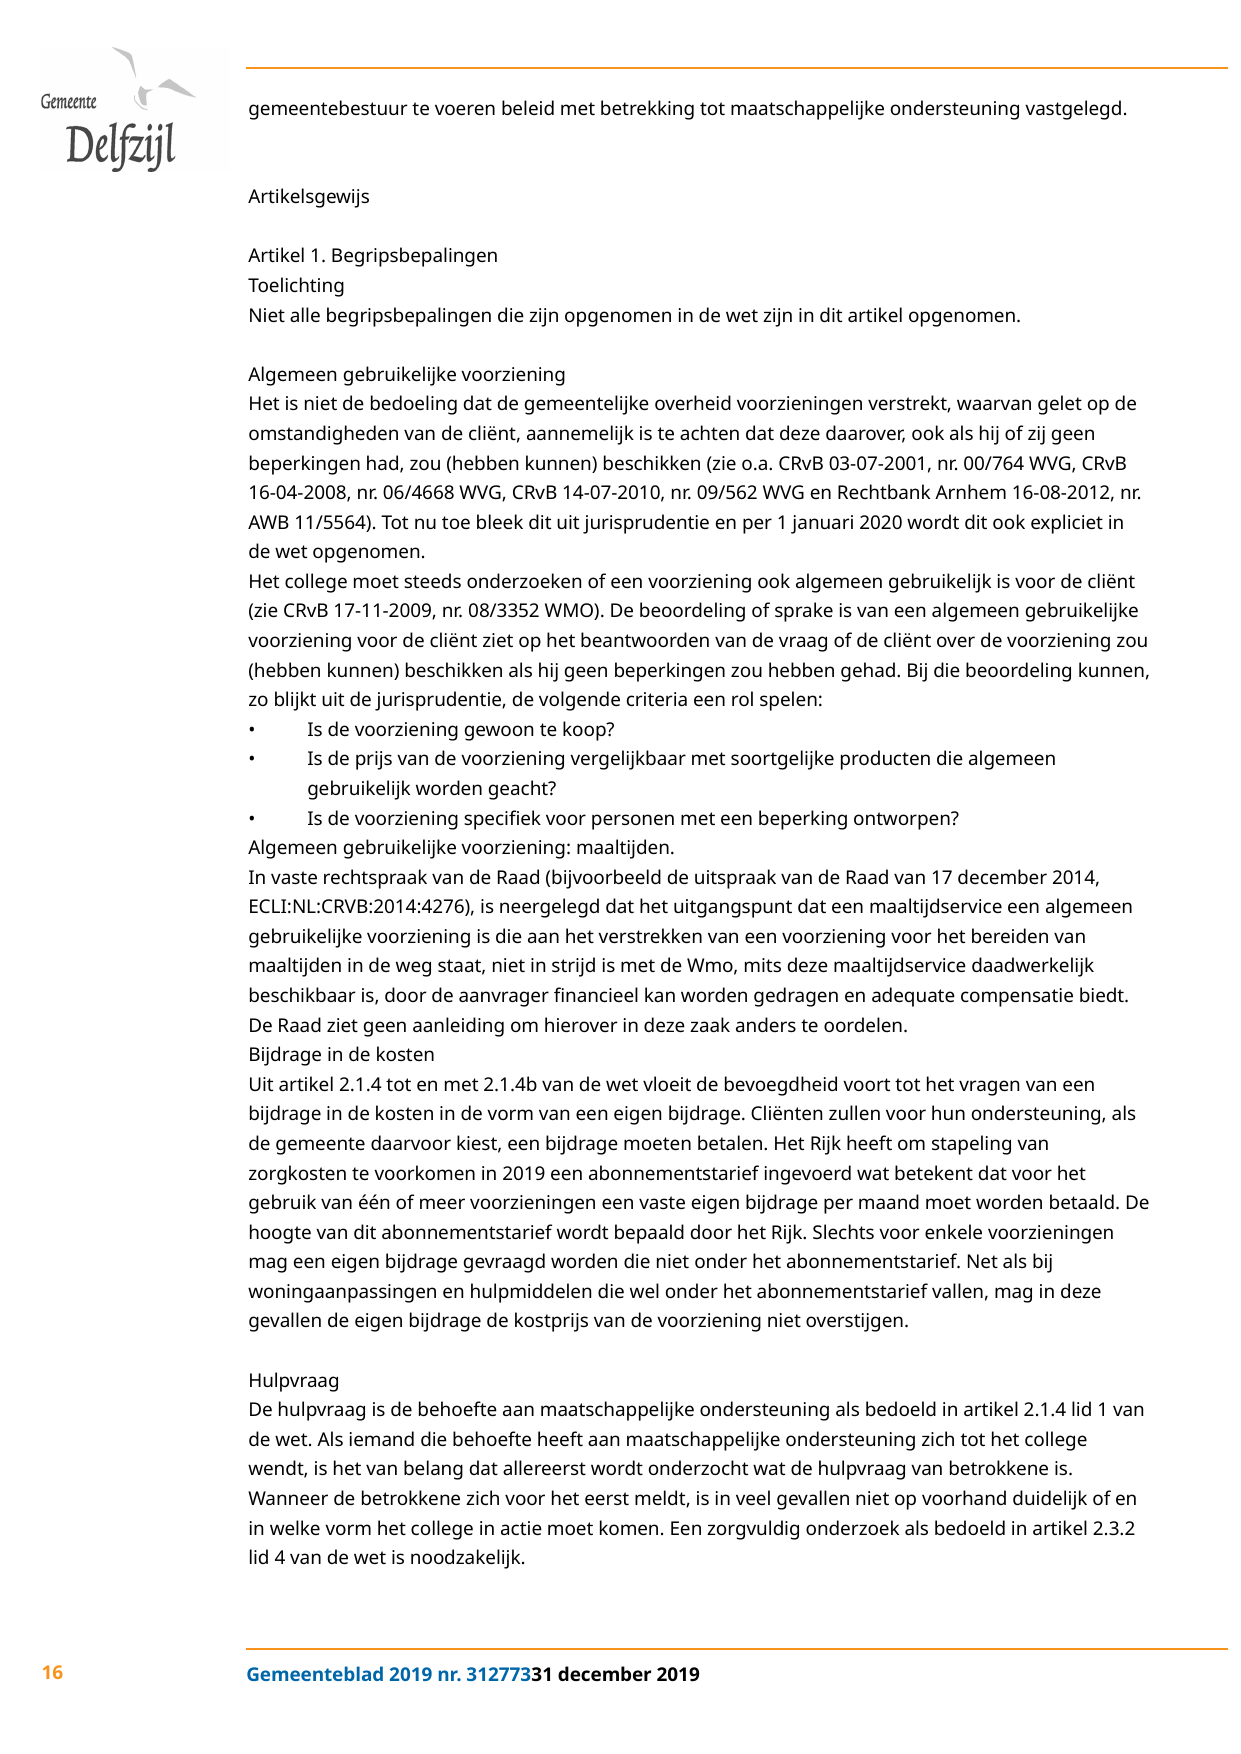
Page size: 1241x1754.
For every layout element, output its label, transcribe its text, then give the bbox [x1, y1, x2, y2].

text Artikelsgewijs [248, 183, 1152, 209]
text Bijdrage in de kosten [248, 1041, 1152, 1067]
text In vaste rechtspraak van de Raad (bijvoorbeeld de uitspraak van de Raad van 17 december 2014, ECLI:NL:CRVB:2014:4276), is neergelegd dat het uitgangspunt dat een maaltijdservice een algemeen gebruikelijke voorziening is die aan het verstrekken van een voorziening voor het bereiden van maaltijden in de weg staat, niet in strijd is met de Wmo, mits deze maaltijdservice daadwerkelijk beschikbaar is, door de aanvrager financieel kan worden gedragen en adequate compensatie biedt. De Raad ziet geen aanleiding om hierover in deze zaak anders te oordelen. [248, 864, 1152, 1038]
text gemeentebestuur te voeren beleid met betrekking tot maatschappelijke ondersteuning vastgelegd. [248, 95, 1152, 121]
text De hulpvraag is de behoefte aan maatschappelijke ondersteuning als bedoeld in artikel 2.1.4 lid 1 van de wet. Als iemand die behoefte heeft aan maatschappelijke ondersteuning zich tot het college wendt, is het van belang dat allereerst wordt onderzocht wat de hulpvraag van betrokkene is. Wanneer de betrokkene zich voor het eerst meldt, is in veel gevallen niet op voorhand duidelijk of en in welke vorm het college in actie moet komen. Een zorgvuldig onderzoek als bedoeld in artikel 2.3.2 lid 4 van de wet is noodzakelijk. [248, 1396, 1152, 1570]
text Algemeen gebruikelijke voorziening [248, 361, 1152, 387]
text Toelichting [248, 272, 1152, 298]
text Niet alle begripsbepalingen die zijn opgenomen in de wet zijn in dit artikel opgenomen. [248, 302, 1152, 328]
text Het college moet steeds onderzoeken of een voorziening ook algemeen gebruikelijk is voor de cliënt (zie CRvB 17-11-2009, nr. 08/3352 WMO). De beoordeling of sprake is van een algemeen gebruikelijke voorziening voor de cliënt ziet op het beantwoorden van de vraag of de cliënt over de voorziening zou (hebben kunnen) beschikken als hij geen beperkingen zou hebben gehad. Bij die beoordeling kunnen, zo blijkt uit de jurisprudentie, de volgende criteria een rol spelen: [248, 568, 1152, 712]
text Het is niet de bedoeling dat de gemeentelijke overheid voorzieningen verstrekt, waarvan gelet op de omstandigheden van de cliënt, aannemelijk is te achten dat deze daarover, ook als hij of zij geen beperkingen had, zou (hebben kunnen) beschikken (zie o.a. CRvB 03-07-2001, nr. 00/764 WVG, CRvB 16-04-2008, nr. 06/4668 WVG, CRvB 14-07-2010, nr. 09/562 WVG en Rechtbank Arnhem 16-08-2012, nr. AWB 11/5564). Tot nu toe bleek dit uit jurisprudentie en per 1 januari 2020 wordt dit ook expliciet in de wet opgenomen. [248, 391, 1152, 564]
list Is de prijs van de voorziening vergelijkbaar met soortgelijke producten die algemeen gebruikelijk worden geacht? [248, 746, 1152, 801]
text Hulpvraag [248, 1367, 1152, 1393]
text Artikel 1. Begripsbepalingen [248, 243, 1152, 268]
text Uit artikel 2.1.4 tot en met 2.1.4b van de wet vloeit de bevoegdheid voort tot het vragen van een bijdrage in de kosten in de vorm van een eigen bijdrage. Cliënten zullen voor hun ondersteuning, als de gemeente daarvoor kiest, een bijdrage moeten betalen. Het Rijk heeft om stapeling van zorgkosten te voorkomen in 2019 een abonnementstarief ingevoerd wat betekent dat voor het gebruik van één of meer voorzieningen een vaste eigen bijdrage per maand moet worden betaald. De hoogte van dit abonnementstarief wordt bepaald door het Rijk. Slechts voor enkele voorzieningen mag een eigen bijdrage gevraagd worden die niet onder het abonnementstarief. Net als bij woningaanpassingen en hulpmiddelen die wel onder het abonnementstarief vallen, mag in deze gevallen de eigen bijdrage de kostprijs van de voorziening niet overstijgen. [248, 1071, 1152, 1333]
text Algemeen gebruikelijke voorziening: maaltijden. [248, 834, 1152, 860]
list Is de voorziening specifiek voor personen met een beperking ontworpen? [248, 805, 1152, 831]
list Is de voorziening gewoon te koop? [248, 716, 1152, 742]
picture [41, 47, 231, 172]
